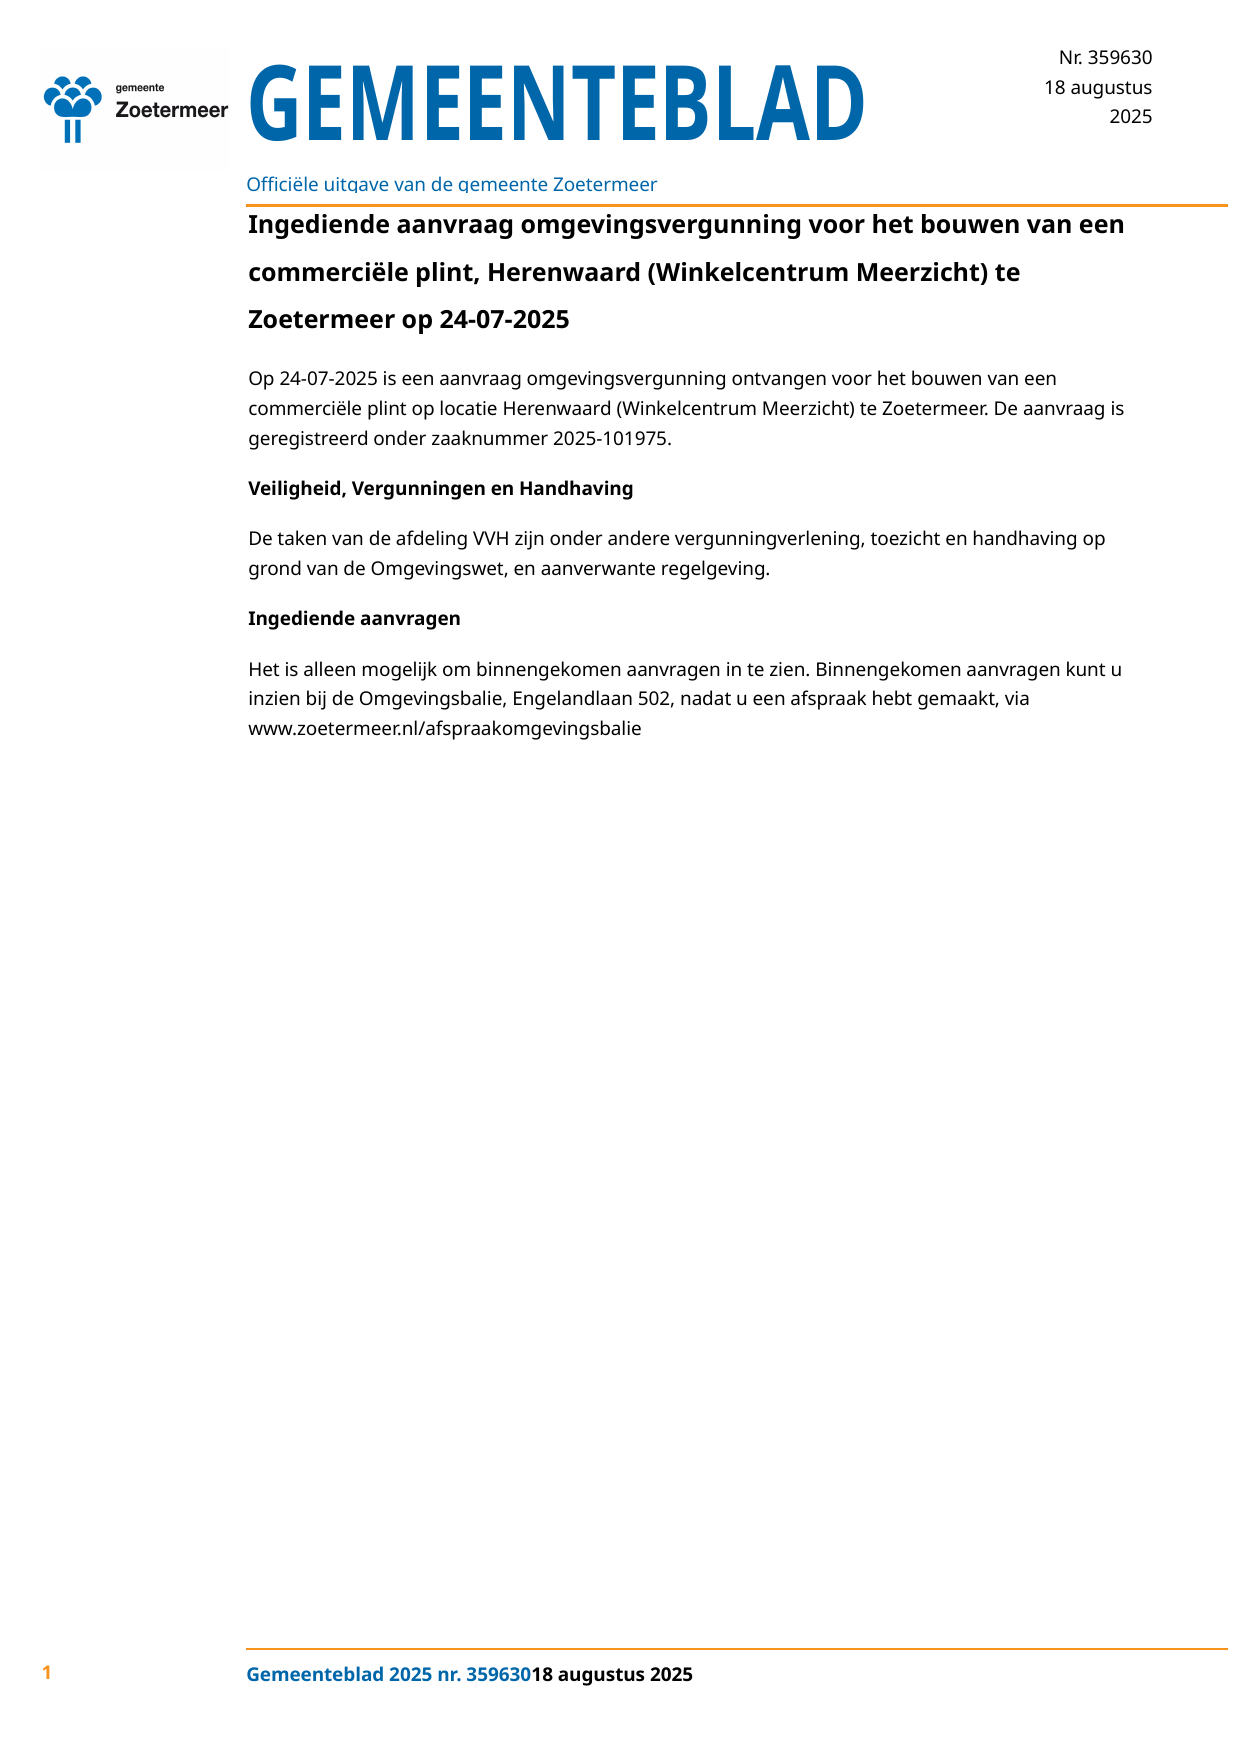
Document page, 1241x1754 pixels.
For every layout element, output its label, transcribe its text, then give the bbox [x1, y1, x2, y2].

text Ingediende aanvraag omgevingsvergunning voor het bouwen van een commerciële plint, Herenwaard (Winkelcentrum Meerzicht) te Zoetermeer op 24-07-2025 [248, 207, 1152, 336]
text Het is alleen mogelijk om binnengekomen aanvragen in te zien. Binnengekomen aanvragen kunt u inzien bij de Omgevingsbalie, Engelandlaan 502, nadat u een afspraak hebt gemaakt, via www.zoetermeer.nl/afspraakomgevingsbalie [248, 656, 1152, 741]
text Ingediende aanvragen [248, 606, 1152, 631]
picture [41, 47, 231, 172]
text Op 24-07-2025 is een aanvraag omgevingsvergunning ontvangen voor het bouwen van een commerciële plint op locatie Herenwaard (Winkelcentrum Meerzicht) te Zoetermeer. De aanvraag is geregistreerd onder zaaknummer 2025-101975. [248, 366, 1152, 450]
text De taken van de afdeling VVH zijn onder andere vergunningverlening, toezicht en handhaving op grond van de Omgevingswet, en aanverwante regelgeving. [248, 526, 1152, 581]
text Veiligheid, Vergunningen en Handhaving [248, 475, 1152, 501]
